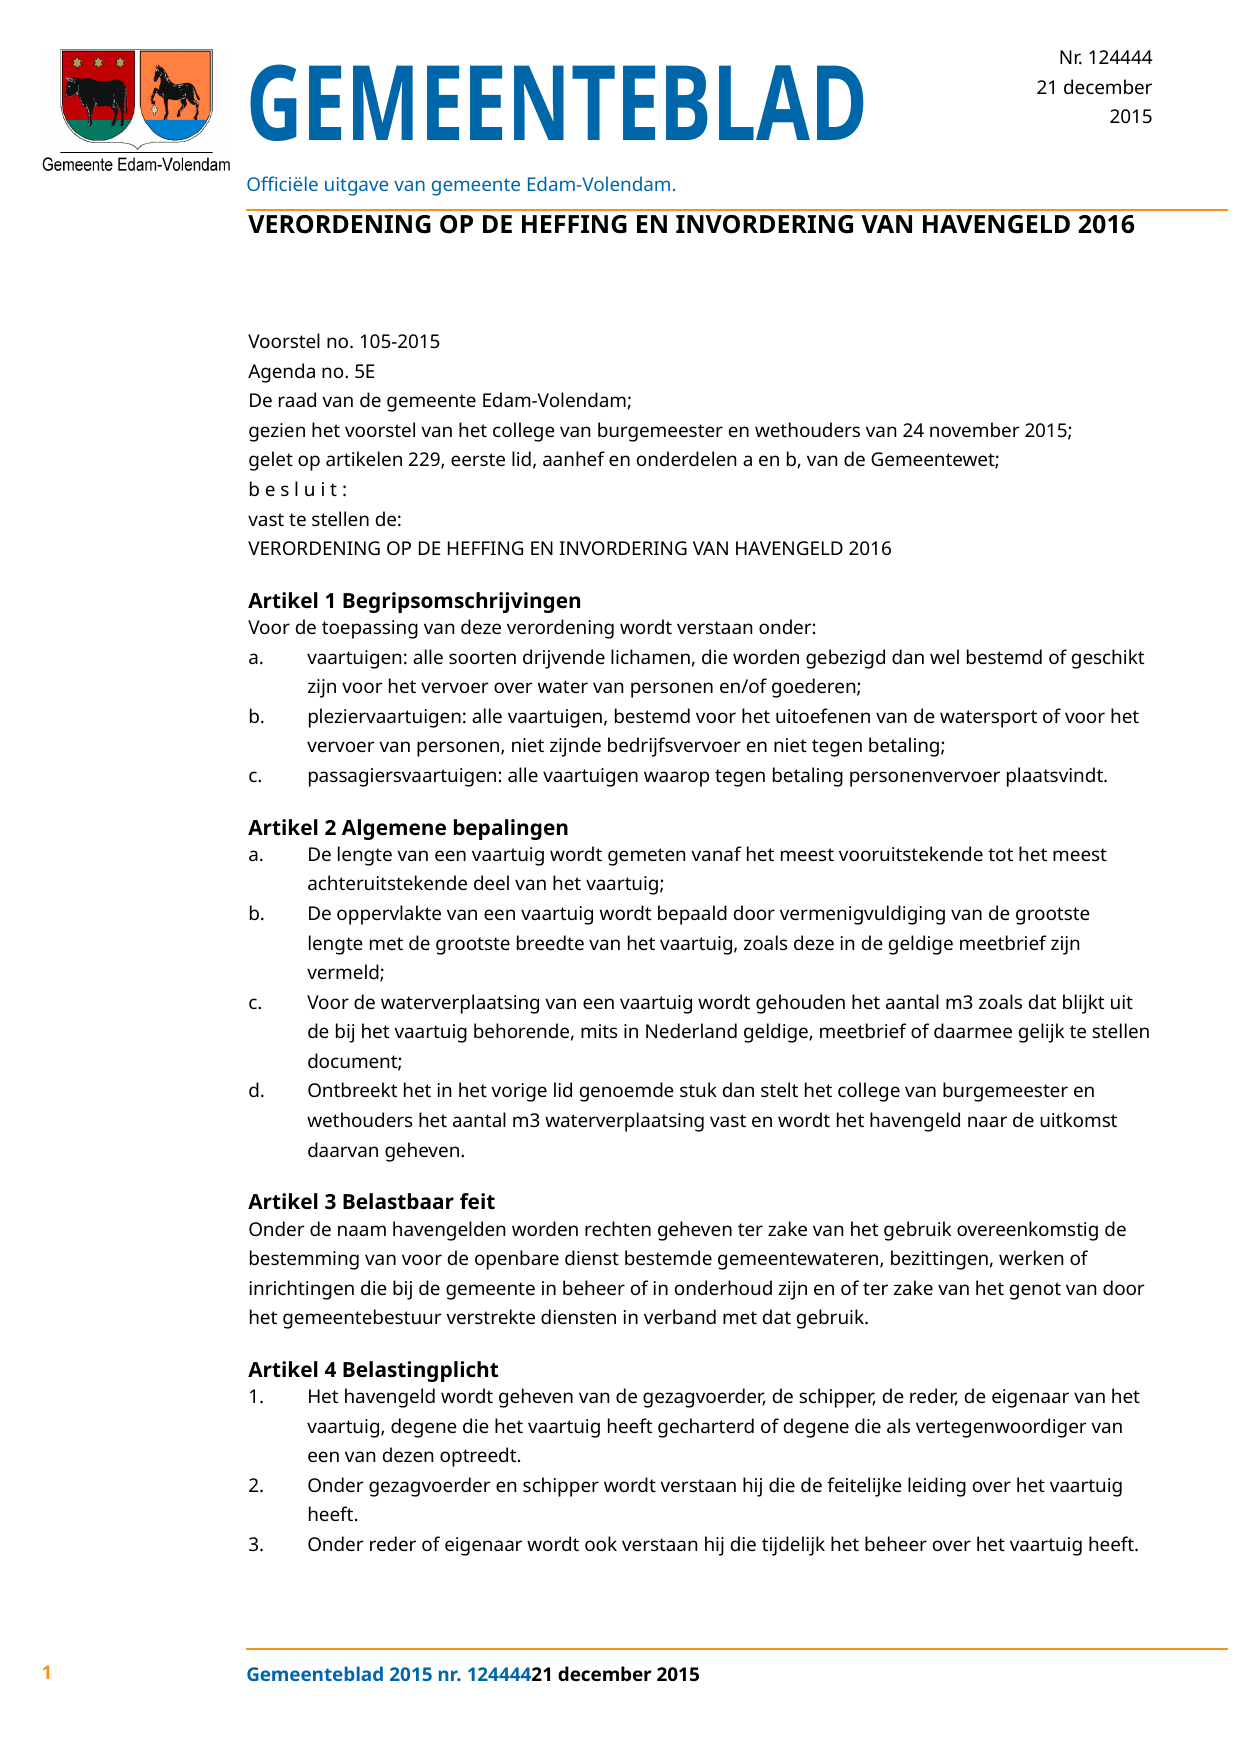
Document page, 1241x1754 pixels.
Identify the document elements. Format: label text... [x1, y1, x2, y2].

text gelet op artikelen 229, eerste lid, aanhef en onderdelen a en b, van de Gemeentewet; [248, 447, 1152, 472]
list Onder gezagvoerder en schipper wordt verstaan hij die de feitelijke leiding over het vaartuig heeft. [248, 1472, 1152, 1527]
text Voor de toepassing van deze verordening wordt verstaan onder: [248, 614, 1152, 640]
text gezien het voorstel van het college van burgemeester en wethouders van 24 november 2015; [248, 417, 1152, 443]
text VERORDENING OP DE HEFFING EN INVORDERING VAN HAVENGELD 2016 [248, 535, 1152, 561]
text Onder de naam havengelden worden rechten geheven ter zake van het gebruik overeenkomstig de bestemming van voor de openbare dienst bestemde gemeentewateren, bezittingen, werken of inrichtingen die bij de gemeente in beheer of in onderhoud zijn en of ter zake van het genot van door het gemeentebestuur verstrekte diensten in verband met dat gebruik. [248, 1216, 1152, 1330]
text Artikel 3 Belastbaar feit [248, 1187, 1152, 1216]
text VERORDENING OP DE HEFFING EN INVORDERING VAN HAVENGELD 2016 [248, 211, 1152, 241]
list Het havengeld wordt geheven van de gezagvoerder, de schipper, de reder, de eigenaar van het vaartuig, degene die het vaartuig heeft gecharterd of degene die als vertegenwoordiger van een van dezen optreedt. [248, 1383, 1152, 1468]
picture [41, 47, 231, 172]
list De lengte van een vaartuig wordt gemeten vanaf het meest vooruitstekende tot het meest achteruitstekende deel van het vaartuig; [248, 841, 1152, 896]
list De oppervlakte van een vaartuig wordt bepaald door vermenigvuldiging van de grootste lengte met de grootste breedte van het vaartuig, zoals deze in de geldige meetbrief zijn vermeld; [248, 900, 1152, 985]
text vast te stellen de: [248, 506, 1152, 532]
text Artikel 1 Begripsomschrijvingen [248, 586, 1152, 614]
text Voorstel no. 105-2015 [248, 328, 1152, 354]
text Artikel 2 Algemene bepalingen [248, 813, 1152, 841]
text De raad van de gemeente Edam-Volendam; [248, 387, 1152, 413]
list Ontbreekt het in het vorige lid genoemde stuk dan stelt het college van burgemeester en wethouders het aantal m3 waterverplaatsing vast en wordt het havengeld naar de uitkomst daarvan geheven. [248, 1078, 1152, 1163]
list vaartuigen: alle soorten drijvende lichamen, die worden gebezigd dan wel bestemd of geschikt zijn voor het vervoer over water van personen en/of goederen; [248, 644, 1152, 699]
list Onder reder of eigenaar wordt ook verstaan hij die tijdelijk het beheer over het vaartuig heeft. [248, 1531, 1152, 1557]
list pleziervaartuigen: alle vaartuigen, bestemd voor het uitoefenen van de watersport of voor het vervoer van personen, niet zijnde bedrijfsvervoer en niet tegen betaling; [248, 703, 1152, 758]
list Voor de waterverplaatsing van een vaartuig wordt gehouden het aantal m3 zoals dat blijkt uit de bij het vaartuig behorende, mits in Nederland geldige, meetbrief of daarmee gelijk te stellen document; [248, 989, 1152, 1074]
text b e s l u i t : [248, 476, 1152, 502]
text Agenda no. 5E [248, 358, 1152, 384]
text Artikel 4 Belastingplicht [248, 1355, 1152, 1383]
list passagiersvaartuigen: alle vaartuigen waarop tegen betaling personenvervoer plaatsvindt. [248, 762, 1152, 788]
